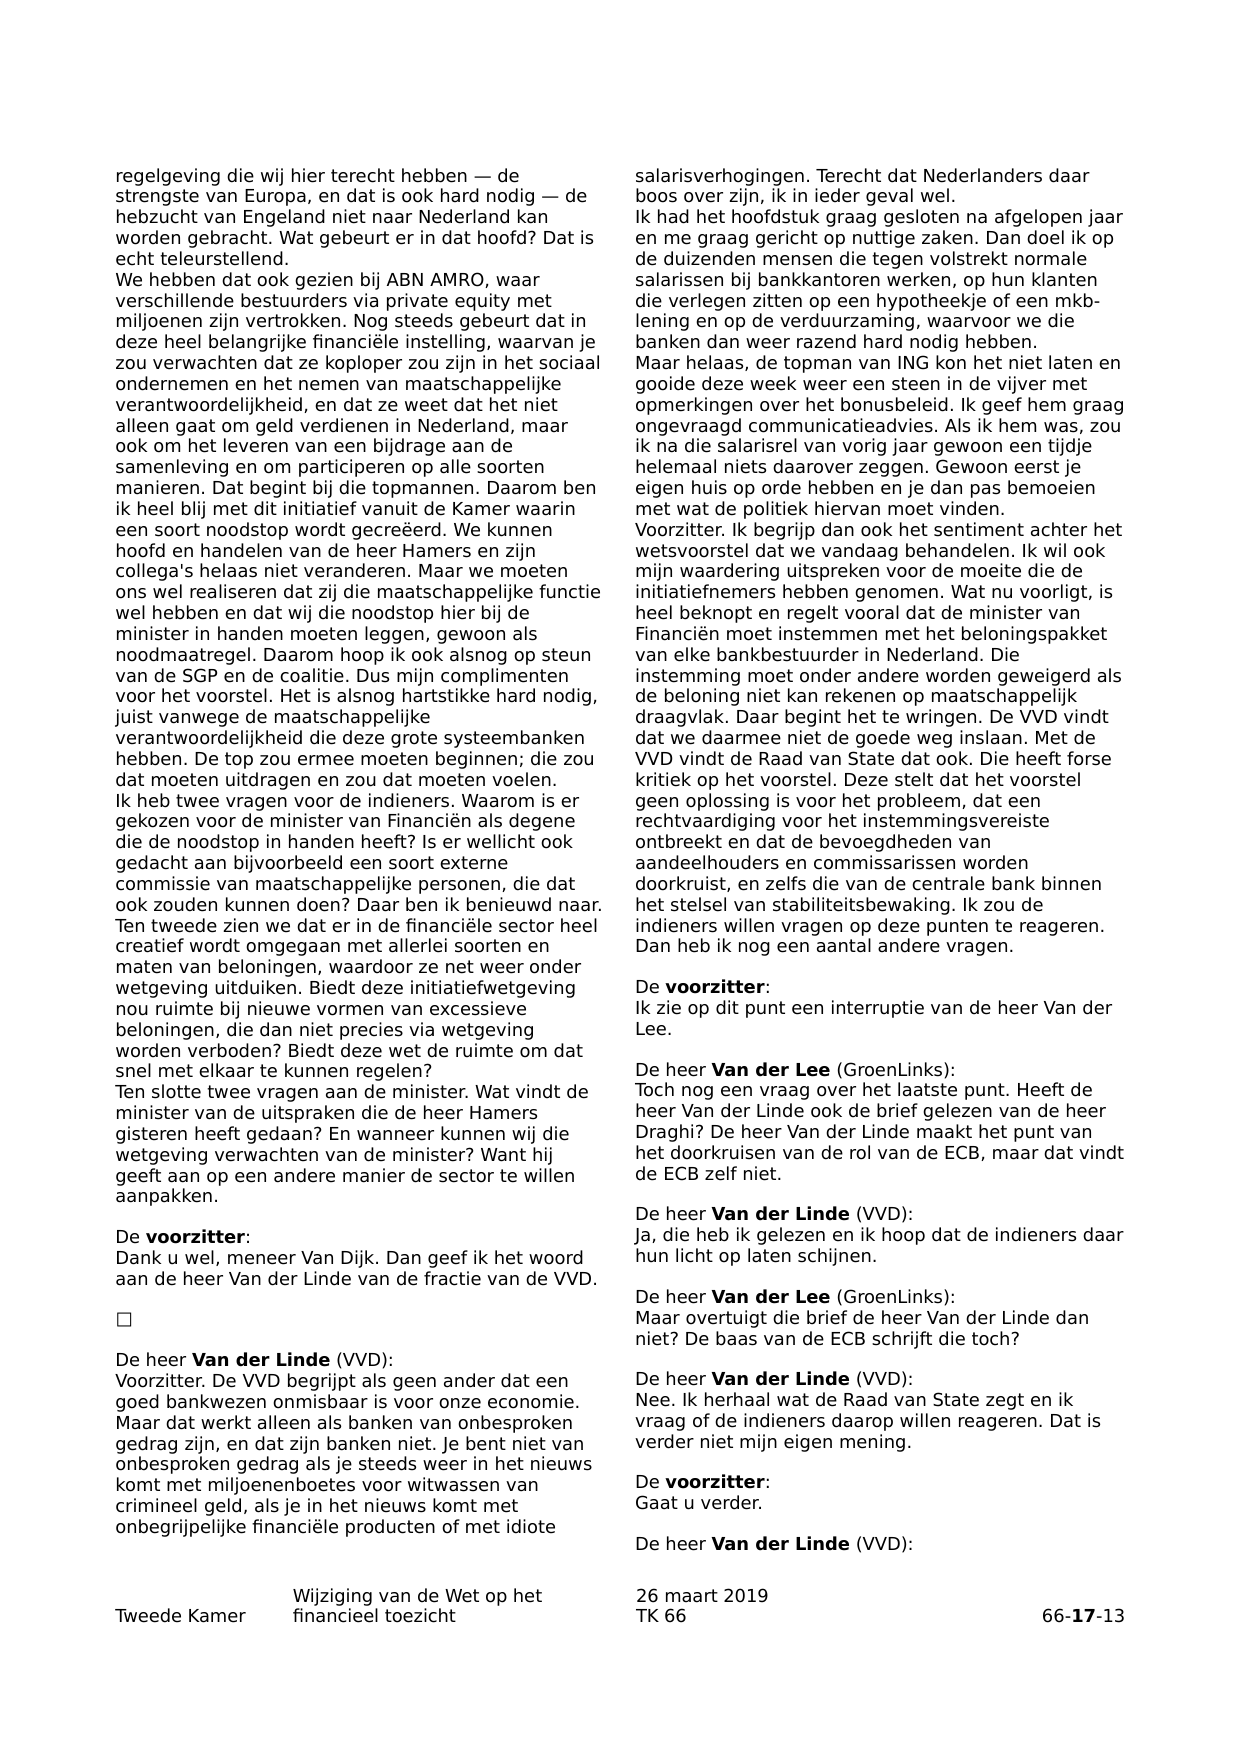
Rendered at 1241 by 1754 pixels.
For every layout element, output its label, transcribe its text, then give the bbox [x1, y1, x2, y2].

text Ik heb twee vragen voor de indieners. Waarom is er gekozen voor de minister van Financiën als degene die de noodstop in handen heeft? Is er wellicht ook gedacht aan bijvoorbeeld een soort externe commissie van maatschappelijke personen, die dat ook zouden kunnen doen? Daar ben ik benieuwd naar. Ten tweede zien we dat er in de financiële sector heel creatief wordt omgegaan met allerlei soorten en maten van beloningen, waardoor ze net weer onder wetgeving uitduiken. Biedt deze initiatiefwetgeving nou ruimte bij nieuwe vormen van excessieve beloningen, die dan niet precies via wetgeving worden verboden? Biedt deze wet de ruimte om dat snel met elkaar te kunnen regelen? [115, 790, 605, 1082]
text Dank u wel, meneer Van Dijk. Dan geef ik het woord aan de heer Van der Linde van de fractie van de VVD. [115, 1248, 605, 1289]
text Toch nog een vraag over het laatste punt. Heeft de heer Van der Linde ook de brief gelezen van de heer Draghi? De heer Van der Linde maakt het punt van het doorkruisen van de rol van de ECB, maar dat vindt de ECB zelf niet. [635, 1080, 1125, 1184]
text Maar overtuigt die brief de heer Van der Linde dan niet? De baas van de ECB schrijft die toch? [635, 1307, 1125, 1349]
text Maar helaas, de topman van ING kon het niet laten en gooide deze week weer een steen in de vijver met opmerkingen over het bonusbeleid. Ik geef hem graag ongevraagd communicatieadvies. Als ik hem was, zou ik na die salarisrel van vorig jaar gewoon een tijdje helemaal niets daarover zeggen. Gewoon eerst je eigen huis op orde hebben en je dan pas bemoeien met wat de politiek hiervan moet vinden. [635, 353, 1125, 519]
text De heer Van der Linde (VVD): [635, 1369, 1125, 1390]
text De heer Van der Lee (GroenLinks): [635, 1287, 1125, 1307]
text Voorzitter. Ik begrijp dan ook het sentiment achter het wetsvoorstel dat we vandaag behandelen. Ik wil ook mijn waardering uitspreken voor de moeite die de initiatiefnemers hebben genomen. Wat nu voorligt, is heel beknopt en regelt vooral dat de minister van Financiën moet instemmen met het beloningspakket van elke bankbestuurder in Nederland. Die instemming moet onder andere worden geweigerd als de beloning niet kan rekenen op maatschappelijk draagvlak. Daar begint het te wringen. De VVD vindt dat we daarmee niet de goede weg inslaan. Met de VVD vindt de Raad van State dat ook. Die heeft forse kritiek op het voorstel. Deze stelt dat het voorstel geen oplossing is voor het probleem, dat een rechtvaardiging voor het instemmingsvereiste ontbreekt en dat de bevoegdheden van aandeelhouders en commissarissen worden doorkruist, en zelfs die van de centrale bank binnen het stelsel van stabiliteitsbewaking. Ik zou de indieners willen vragen op deze punten te reageren. [635, 519, 1125, 936]
text De heer Van der Lee (GroenLinks): [635, 1059, 1125, 1080]
text De voorzitter: [115, 1227, 605, 1248]
text regelgeving die wij hier terecht hebben — de strengste van Europa, en dat is ook hard nodig — de hebzucht van Engeland niet naar Nederland kan worden gebracht. Wat gebeurt er in dat hoofd? Dat is echt teleurstellend. [115, 165, 605, 269]
text We hebben dat ook gezien bij ABN AMRO, waar verschillende bestuurders via private equity met miljoenen zijn vertrokken. Nog steeds gebeurt dat in deze heel belangrijke financiële instelling, waarvan je zou verwachten dat ze koploper zou zijn in het sociaal ondernemen en het nemen van maatschappelijke verantwoordelijkheid, en dat ze weet dat het niet alleen gaat om geld verdienen in Nederland, maar ook om het leveren van een bijdrage aan de samenleving en om participeren op alle soorten manieren. Dat begint bij die topmannen. Daarom ben ik heel blij met dit initiatief vanuit de Kamer waarin een soort noodstop wordt gecreëerd. We kunnen hoofd en handelen van de heer Hamers en zijn collega's helaas niet veranderen. Maar we moeten ons wel realiseren dat zij die maatschappelijke functie wel hebben en dat wij die noodstop hier bij de minister in handen moeten leggen, gewoon als noodmaatregel. Daarom hoop ik ook alsnog op steun van de SGP en de coalitie. Dus mijn complimenten voor het voorstel. Het is alsnog hartstikke hard nodig, juist vanwege de maatschappelijke verantwoordelijkheid die deze grote systeembanken hebben. De top zou ermee moeten beginnen; die zou dat moeten uitdragen en zou dat moeten voelen. [115, 269, 605, 790]
text Dan heb ik nog een aantal andere vragen. [635, 936, 1125, 957]
text ⬜ [115, 1309, 605, 1330]
text De voorzitter: [635, 1472, 1125, 1493]
text salarisverhogingen. Terecht dat Nederlanders daar boos over zijn, ik in ieder geval wel. [635, 165, 1125, 207]
text Gaat u verder. [635, 1493, 1125, 1514]
text De heer Van der Linde (VVD): [635, 1204, 1125, 1225]
text De heer Van der Linde (VVD): [635, 1534, 1125, 1554]
text Ik had het hoofdstuk graag gesloten na afgelopen jaar en me graag gericht op nuttige zaken. Dan doel ik op de duizenden mensen die tegen volstrekt normale salarissen bij bankkantoren werken, op hun klanten die verlegen zitten op een hypotheekje of een mkb-lening en op de verduurzaming, waarvoor we die banken dan weer razend hard nodig hebben. [635, 207, 1125, 353]
text Ik zie op dit punt een interruptie van de heer Van der Lee. [635, 998, 1125, 1039]
text Nee. Ik herhaal wat de Raad van State zegt en ik vraag of de indieners daarop willen reageren. Dat is verder niet mijn eigen mening. [635, 1390, 1125, 1452]
text Ja, die heb ik gelezen en ik hoop dat de indieners daar hun licht op laten schijnen. [635, 1225, 1125, 1267]
text De heer Van der Linde (VVD): [115, 1350, 605, 1371]
text Ten slotte twee vragen aan de minister. Wat vindt de minister van de uitspraken die de heer Hamers gisteren heeft gedaan? En wanneer kunnen wij die wetgeving verwachten van de minister? Want hij geeft aan op een andere manier de sector te willen aanpakken. [115, 1082, 605, 1207]
text De voorzitter: [635, 977, 1125, 998]
text Voorzitter. De VVD begrijpt als geen ander dat een goed bankwezen onmisbaar is voor onze economie. Maar dat werkt alleen als banken van onbesproken gedrag zijn, en dat zijn banken niet. Je bent niet van onbesproken gedrag als je steeds weer in het nieuws komt met miljoenenboetes voor witwassen van crimineel geld, als je in het nieuws komt met onbegrijpelijke financiële producten of met idiote [115, 1371, 605, 1537]
